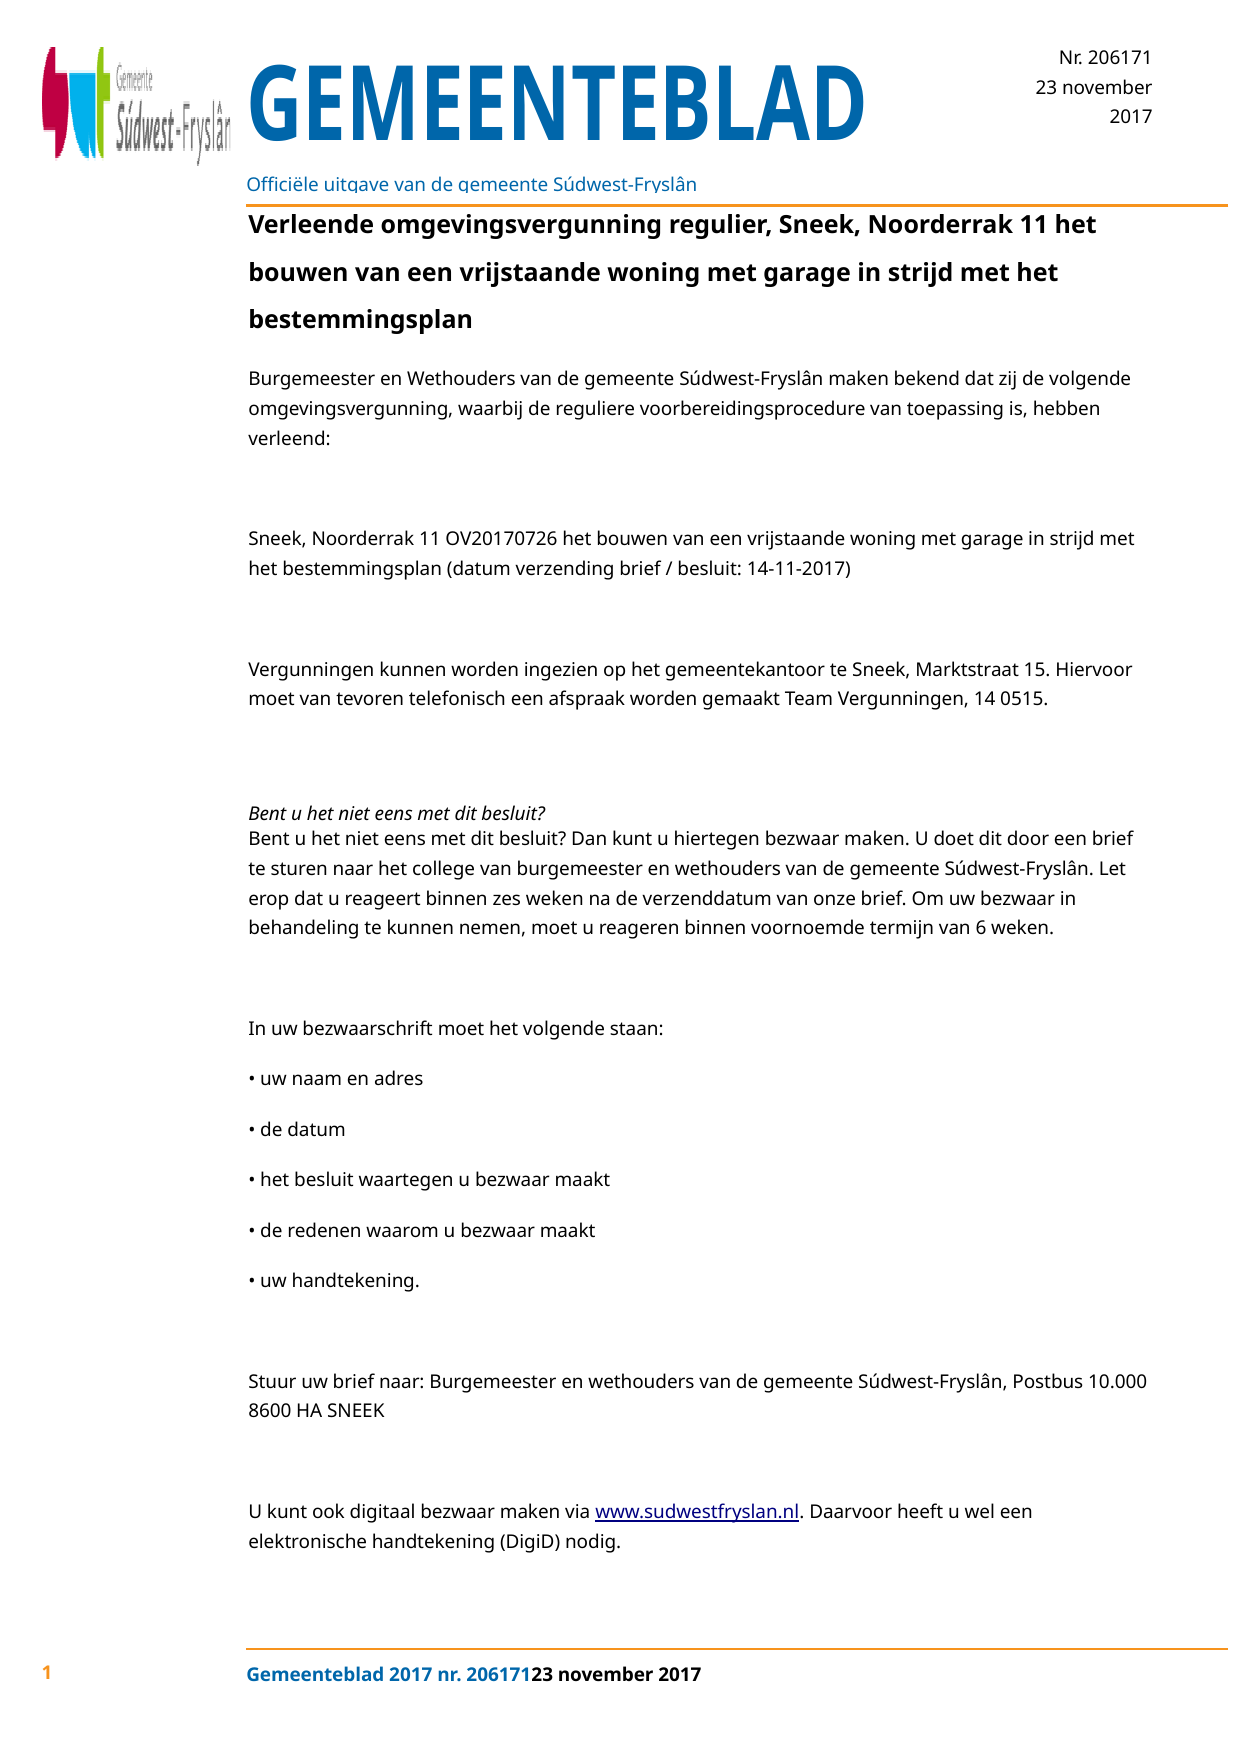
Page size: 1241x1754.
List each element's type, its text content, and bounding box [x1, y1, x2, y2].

picture [41, 47, 231, 172]
text • de redenen waarom u bezwaar maakt [248, 1217, 1152, 1243]
text Bent u het niet eens met dit besluit? Dan kunt u hiertegen bezwaar maken. U doet dit door een brief te sturen naar het college van burgemeester en wethouders van de gemeente Súdwest-Fryslân. Let erop dat u reageert binnen zes weken na de verzenddatum van onze brief. Om uw bezwaar in behandeling te kunnen nemen, moet u reageren binnen voornoemde termijn van 6 weken. [248, 826, 1152, 940]
text Bent u het niet eens met dit besluit? [248, 800, 1152, 826]
text Stuur uw brief naar: Burgemeester en wethouders van de gemeente Súdwest-Fryslân, Postbus 10.000 8600 HA SNEEK [248, 1368, 1152, 1423]
text In uw bezwaarschrift moet het volgende staan: [248, 1015, 1152, 1041]
text • de datum [248, 1116, 1152, 1142]
text U kunt ook digitaal bezwaar maken via www.sudwestfryslan.nl. Daarvoor heeft u wel een elektronische handtekening (DigiD) nodig. [248, 1498, 1152, 1554]
text • uw naam en adres [248, 1066, 1152, 1091]
text • uw handtekening. [248, 1267, 1152, 1293]
text Burgemeester en Wethouders van de gemeente Súdwest-Fryslân maken bekend dat zij de volgende omgevingsvergunning, waarbij de reguliere voorbereidingsprocedure van toepassing is, hebben verleend: [248, 366, 1152, 450]
text Vergunningen kunnen worden ingezien op het gemeentekantoor te Sneek, Marktstraat 15. Hiervoor moet van tevoren telefonisch een afspraak worden gemaakt Team Vergunningen, 14 0515. [248, 656, 1152, 711]
text • het besluit waartegen u bezwaar maakt [248, 1166, 1152, 1192]
text Sneek, Noorderrak 11 OV20170726 het bouwen van een vrijstaande woning met garage in strijd met het bestemmingsplan (datum verzending brief / besluit: 14-11-2017) [248, 526, 1152, 581]
text Verleende omgevingsvergunning regulier, Sneek, Noorderrak 11 het bouwen van een vrijstaande woning met garage in strijd met het bestemmingsplan [248, 207, 1152, 336]
